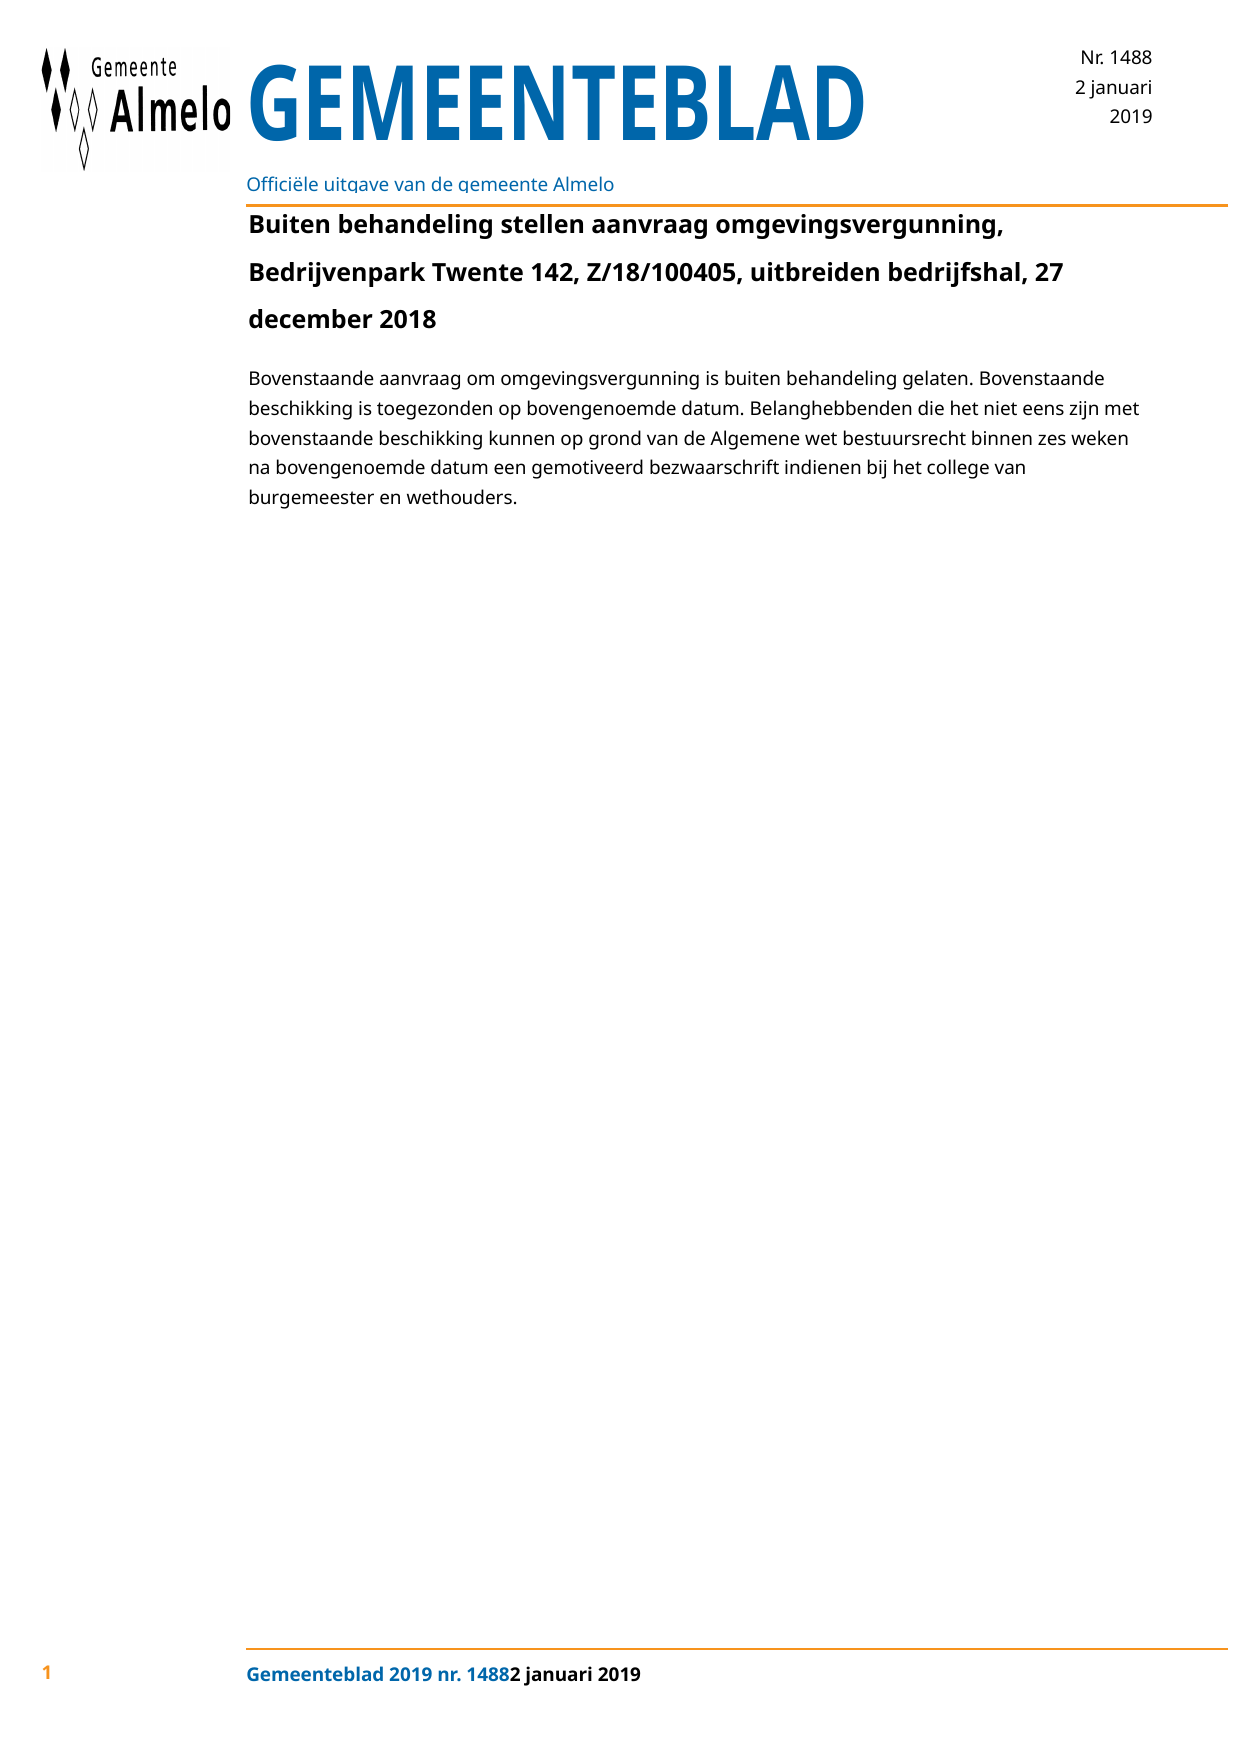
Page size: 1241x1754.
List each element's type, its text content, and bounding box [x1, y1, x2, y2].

text Buiten behandeling stellen aanvraag omgevingsvergunning, Bedrijvenpark Twente 142, Z/18/100405, uitbreiden bedrijfshal, 27 december 2018 [248, 207, 1152, 336]
picture [41, 47, 231, 172]
text Bovenstaande aanvraag om omgevingsvergunning is buiten behandeling gelaten. Bovenstaande beschikking is toegezonden op bovengenoemde datum. Belanghebbenden die het niet eens zijn met bovenstaande beschikking kunnen op grond van de Algemene wet bestuursrecht binnen zes weken na bovengenoemde datum een gemotiveerd bezwaarschrift indienen bij het college van burgemeester en wethouders. [248, 366, 1152, 509]
